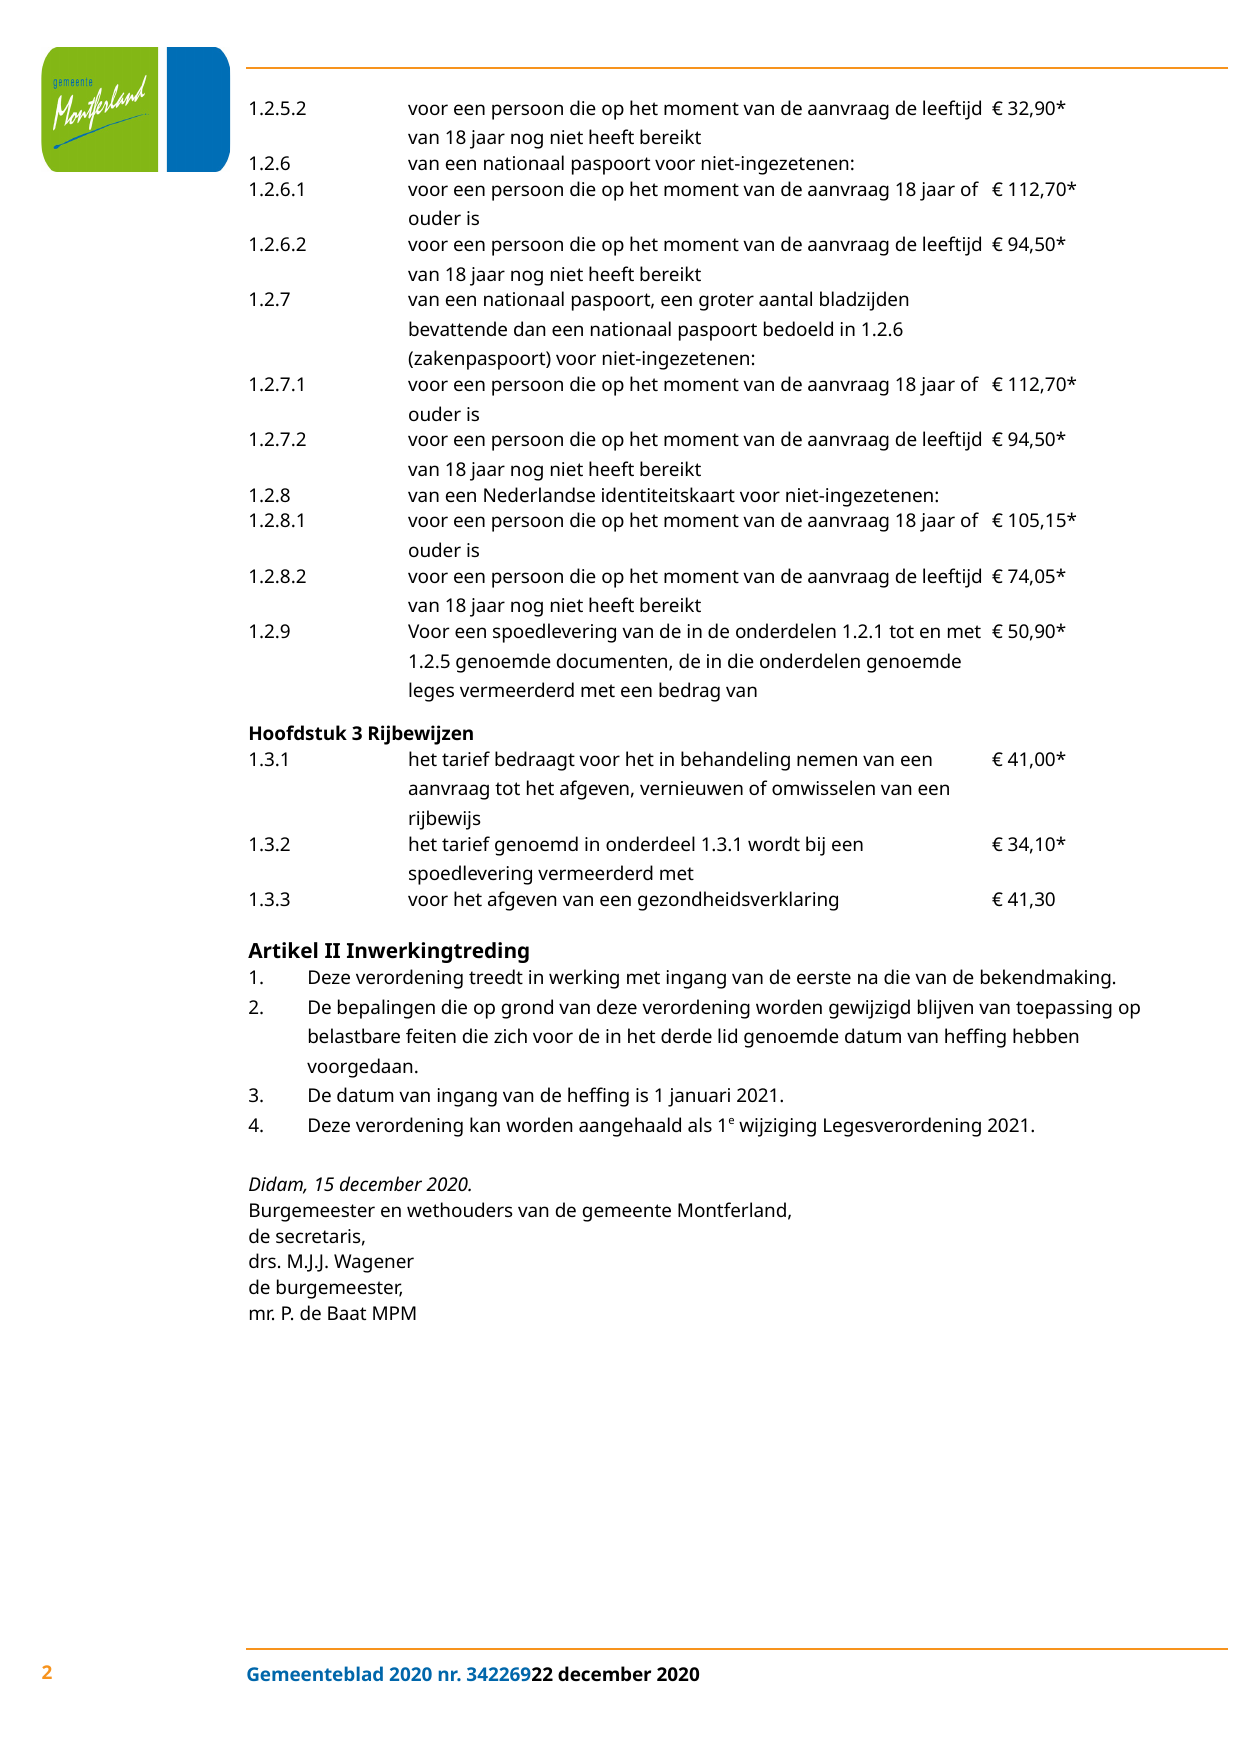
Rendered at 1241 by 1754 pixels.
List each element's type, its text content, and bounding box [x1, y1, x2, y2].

text mr. P. de Baat MPM [248, 1300, 1152, 1326]
picture [41, 47, 231, 172]
list Deze verordening kan worden aangehaald als 1e wijziging Legesverordening 2021. [248, 1112, 1152, 1138]
table_cell 1.3.3 [248, 886, 408, 912]
table_cell van een nationaal paspoort voor niet-ingezetenen: [408, 150, 992, 176]
table_cell voor een persoon die op het moment van de aanvraag de leeftijd van 18 jaar nog niet heeft bereikt [408, 563, 992, 618]
table_cell voor een persoon die op het moment van de aanvraag 18 jaar of ouder is [408, 176, 992, 231]
table_cell 1.2.9 [248, 618, 408, 703]
table_cell 1.2.7 [248, 286, 408, 371]
table_cell voor een persoon die op het moment van de aanvraag de leeftijd van 18 jaar nog niet heeft bereikt [408, 231, 992, 286]
text Burgemeester en wethouders van de gemeente Montferland, [248, 1197, 1152, 1223]
text Hoofdstuk 3 Rijbewijzen [248, 720, 1152, 746]
table_cell 1.2.7.1 [248, 371, 408, 427]
table_cell voor het afgeven van een gezondheidsverklaring [408, 886, 992, 912]
table_cell [992, 482, 1152, 508]
text Didam, 15 december 2020. [248, 1171, 1152, 1197]
table_cell het tarief genoemd in onderdeel 1.3.1 wordt bij een spoedlevering vermeerderd met [408, 831, 992, 886]
table_cell van een Nederlandse identiteitskaart voor niet-ingezetenen: [408, 482, 992, 508]
table_cell 1.2.7.2 [248, 427, 408, 482]
table_cell [992, 150, 1152, 176]
list Deze verordening treedt in werking met ingang van de eerste na die van de bekendmaking. [248, 964, 1152, 990]
table_cell € 34,10* [992, 831, 1152, 886]
table_header € 41,00* [992, 746, 1152, 831]
text de secretaris, [248, 1223, 1152, 1248]
table_cell € 74,05* [992, 563, 1152, 618]
table_cell [992, 286, 1152, 371]
table_cell € 41,30 [992, 886, 1152, 912]
table_cell 1.2.6.2 [248, 231, 408, 286]
table_cell € 94,50* [992, 231, 1152, 286]
table_cell voor een persoon die op het moment van de aanvraag 18 jaar of ouder is [408, 508, 992, 563]
table_cell € 112,70* [992, 371, 1152, 427]
table_cell voor een persoon die op het moment van de aanvraag de leeftijd van 18 jaar nog niet heeft bereikt [408, 427, 992, 482]
table_cell € 105,15* [992, 508, 1152, 563]
table_cell 1.2.5.2 [248, 95, 408, 150]
table_cell voor een persoon die op het moment van de aanvraag 18 jaar of ouder is [408, 371, 992, 427]
table_cell 1.3.2 [248, 831, 408, 886]
text Artikel II Inwerkingtreding [248, 936, 1152, 964]
table_cell 1.2.8.2 [248, 563, 408, 618]
table_cell 1.2.6.1 [248, 176, 408, 231]
table_cell voor een persoon die op het moment van de aanvraag de leeftijd van 18 jaar nog niet heeft bereikt [408, 95, 992, 150]
table_cell € 50,90* [992, 618, 1152, 703]
table_header het tarief bedraagt voor het in behandeling nemen van een aanvraag tot het afgeven, vernieuwen of omwisselen van een rijbewijs [408, 746, 992, 831]
table_cell 1.2.6 [248, 150, 408, 176]
list De datum van ingang van de heffing is 1 januari 2021. [248, 1083, 1152, 1108]
table_cell 1.2.8 [248, 482, 408, 508]
table_cell 1.2.8.1 [248, 508, 408, 563]
list De bepalingen die op grond van deze verordening worden gewijzigd blijven van toepassing op belastbare feiten die zich voor de in het derde lid genoemde datum van heffing hebben voorgedaan. [248, 994, 1152, 1079]
text drs. M.J.J. Wagener [248, 1248, 1152, 1274]
table_header 1.3.1 [248, 746, 408, 831]
table_cell van een nationaal paspoort, een groter aantal bladzijden bevattende dan een nationaal paspoort bedoeld in 1.2.6 (zakenpaspoort) voor niet-ingezetenen: [408, 286, 992, 371]
table_cell € 32,90* [992, 95, 1152, 150]
table_cell € 94,50* [992, 427, 1152, 482]
table_cell € 112,70* [992, 176, 1152, 231]
table_cell Voor een spoedlevering van de in de onderdelen 1.2.1 tot en met 1.2.5 genoemde documenten, de in die onderdelen genoemde leges vermeerderd met een bedrag van [408, 618, 992, 703]
text de burgemeester, [248, 1274, 1152, 1300]
